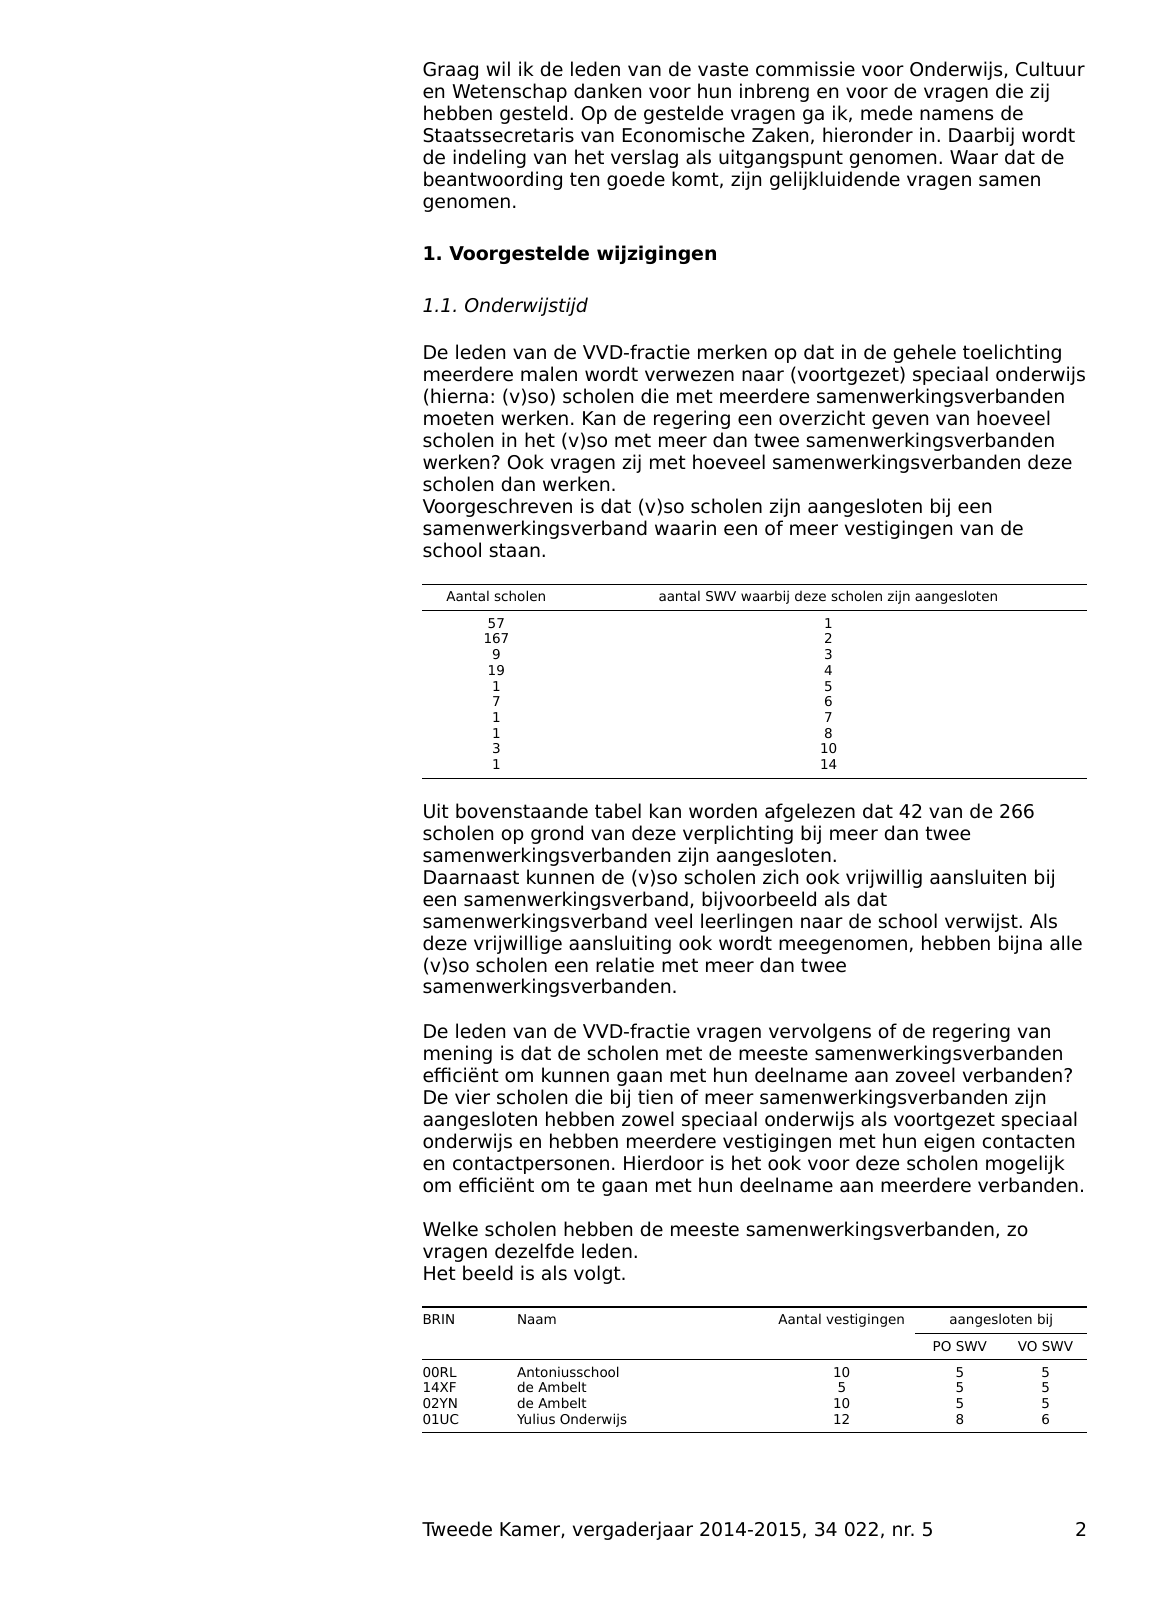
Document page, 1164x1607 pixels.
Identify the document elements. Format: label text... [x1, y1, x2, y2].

table_cell 5 [1004, 1360, 1087, 1380]
table_cell 1 [422, 726, 570, 741]
text De leden van de VVD-fractie merken op dat in de gehele toelichting meerdere malen wordt verwezen naar (voortgezet) speciaal onderwijs (hierna: (v)so) scholen die met meerdere samenwerkingsverbanden moeten werken. Kan de regering een overzicht geven van hoeveel scholen in het (v)so met meer dan twee samenwerkingsverbanden werken? Ook vragen zij met hoeveel samenwerkingsverbanden deze scholen dan werken. [422, 342, 1087, 496]
table_header Aantal scholen [422, 585, 570, 610]
table_cell 1 [422, 710, 570, 726]
table_cell 5 [1004, 1396, 1087, 1412]
table_cell 1 [422, 757, 570, 777]
text Voorgeschreven is dat (v)so scholen zijn aangesloten bij een samenwerkingsverband waarin een of meer vestigingen van de school staan. [422, 496, 1087, 562]
subtitle 1.1. Onderwijstijd [422, 295, 1087, 317]
table_cell 01UC [422, 1412, 511, 1432]
table_cell de Ambelt [511, 1396, 768, 1412]
text De vier scholen die bij tien of meer samenwerkingsverbanden zijn aangesloten hebben zowel speciaal onderwijs als voortgezet speciaal onderwijs en hebben meerdere vestigingen met hun eigen contacten en contactpersonen. Hierdoor is het ook voor deze scholen mogelijk om efficiënt om te gaan met hun deelname aan meerdere verbanden. [422, 1087, 1087, 1196]
text Het beeld is als volgt. [422, 1263, 1087, 1284]
table_cell 10 [768, 1396, 915, 1412]
table_cell 8 [570, 726, 1087, 741]
table_cell 6 [570, 694, 1087, 710]
text Daarnaast kunnen de (v)so scholen zich ook vrijwillig aansluiten bij een samenwerkingsverband, bijvoorbeeld als dat samenwerkingsverband veel leerlingen naar de school verwijst. Als deze vrijwillige aansluiting ook wordt meegenomen, hebben bijna alle (v)so scholen een relatie met meer dan twee samenwerkingsverbanden. [422, 867, 1087, 998]
table_header Naam [511, 1308, 768, 1359]
table_cell 10 [768, 1360, 915, 1380]
table_cell 3 [422, 741, 570, 757]
table_cell 5 [915, 1380, 1004, 1396]
text Graag wil ik de leden van de vaste commissie voor Onderwijs, Cultuur en Wetenschap danken voor hun inbreng en voor de vragen die zij hebben gesteld. Op de gestelde vragen ga ik, mede namens de Staatssecretaris van Economische Zaken, hieronder in. Daarbij wordt de indeling van het verslag als uitgangspunt genomen. Waar dat de beantwoording ten goede komt, zijn gelijkluidende vragen samen genomen. [422, 59, 1087, 213]
table_cell 5 [915, 1360, 1004, 1380]
table_cell 1 [570, 611, 1087, 631]
table_cell 7 [422, 694, 570, 710]
table_cell PO SWV [915, 1334, 1004, 1359]
table_cell de Ambelt [511, 1380, 768, 1396]
table_cell 02YN [422, 1396, 511, 1412]
subtitle 1. Voorgestelde wijzigingen [422, 243, 1087, 265]
table_cell 12 [768, 1412, 915, 1432]
table_cell VO SWV [1004, 1334, 1087, 1359]
text Welke scholen hebben de meeste samenwerkingsverbanden, zo vragen dezelfde leden. [422, 1219, 1087, 1263]
table_cell 8 [915, 1412, 1004, 1432]
text De leden van de VVD-fractie vragen vervolgens of de regering van mening is dat de scholen met de meeste samenwerkingsverbanden efficiënt om kunnen gaan met hun deelname aan zoveel verbanden? [422, 1021, 1087, 1087]
table_cell 9 [422, 647, 570, 663]
table_cell 2 [570, 631, 1087, 647]
table_cell 57 [422, 611, 570, 631]
table_cell 00RL [422, 1360, 511, 1380]
table_cell 19 [422, 663, 570, 678]
table_cell 3 [570, 647, 1087, 663]
table_cell 167 [422, 631, 570, 647]
table_cell 4 [570, 663, 1087, 678]
table_header aangesloten bij [915, 1308, 1087, 1333]
table_cell 7 [570, 710, 1087, 726]
table_header Aantal vestigingen [768, 1308, 915, 1359]
table_cell 14XF [422, 1380, 511, 1396]
table_cell Yulius Onderwijs [511, 1412, 768, 1432]
table_cell 1 [422, 678, 570, 694]
table_cell Antoniusschool [511, 1360, 768, 1380]
table_header aantal SWV waarbij deze scholen zijn aangesloten [570, 585, 1087, 610]
table_header BRIN [422, 1308, 511, 1359]
table_cell 14 [570, 757, 1087, 777]
table_cell 10 [570, 741, 1087, 757]
table_cell 5 [1004, 1380, 1087, 1396]
table_cell 5 [915, 1396, 1004, 1412]
text Uit bovenstaande tabel kan worden afgelezen dat 42 van de 266 scholen op grond van deze verplichting bij meer dan twee samenwerkingsverbanden zijn aangesloten. [422, 801, 1087, 867]
table_cell 6 [1004, 1412, 1087, 1432]
table_cell 5 [570, 678, 1087, 694]
table_cell 5 [768, 1380, 915, 1396]
